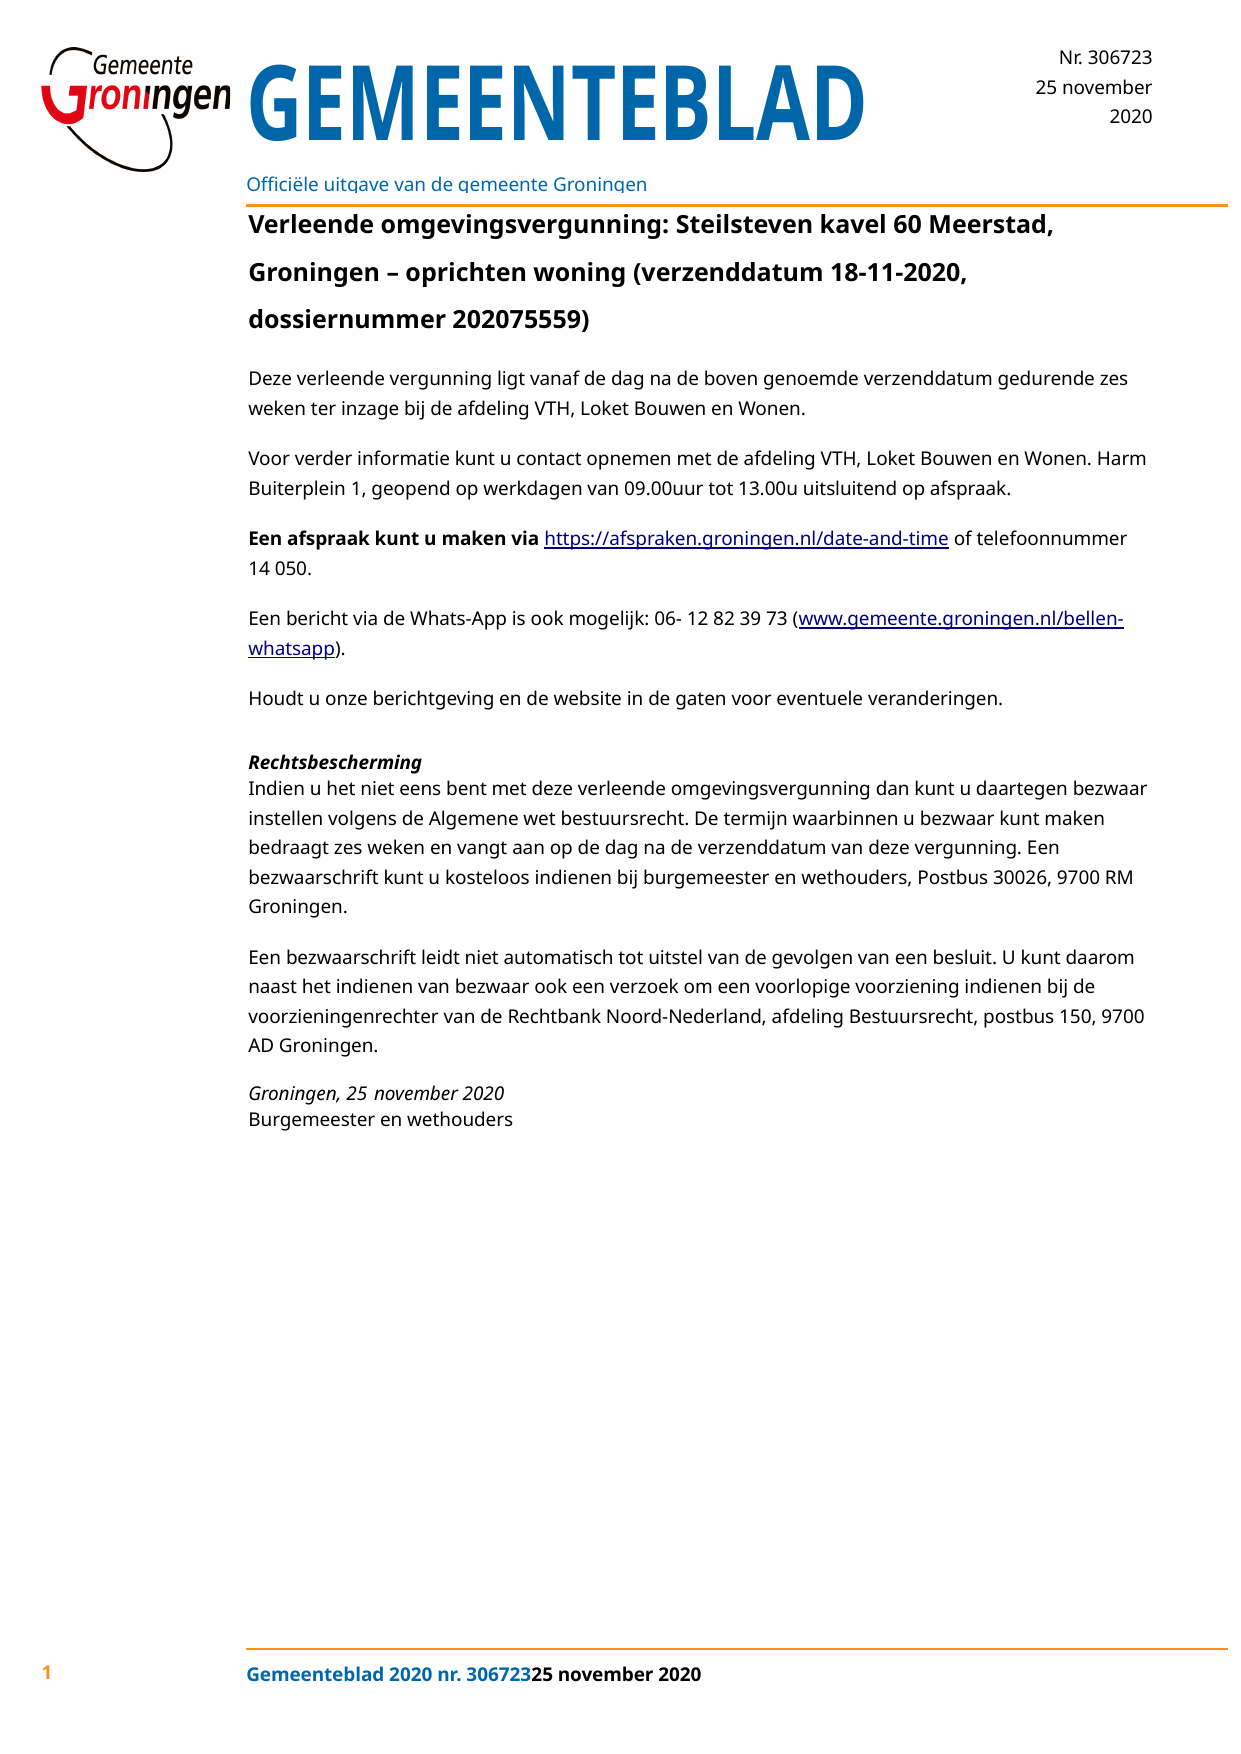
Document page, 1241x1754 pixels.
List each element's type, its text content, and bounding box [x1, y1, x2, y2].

text Een bezwaarschrift leidt niet automatisch tot uitstel van de gevolgen van een besluit. U kunt daarom naast het indienen van bezwaar ook een verzoek om een voorlopige voorziening indienen bij de voorzieningenrechter van de Rechtbank Noord-Nederland, afdeling Bestuursrecht, postbus 150, 9700 AD Groningen. [248, 944, 1152, 1058]
text Een bericht via de Whats-App is ook mogelijk: 06- 12 82 39 73 (www.gemeente.groningen.nl/bellen-whatsapp). [248, 606, 1152, 661]
picture [41, 47, 231, 172]
text Rechtsbescherming [248, 749, 1152, 775]
text Verleende omgevingsvergunning: Steilsteven kavel 60 Meerstad, Groningen – oprichten woning (verzenddatum 18-11-2020, dossiernummer 202075559) [248, 207, 1152, 336]
text Voor verder informatie kunt u contact opnemen met de afdeling VTH, Loket Bouwen en Wonen. Harm Buiterplein 1, geopend op werkdagen van 09.00uur tot 13.00u uitsluitend op afspraak. [248, 446, 1152, 501]
text Groningen, 25 november 2020 [248, 1081, 1152, 1106]
text Burgemeester en wethouders [248, 1106, 1152, 1132]
text Een afspraak kunt u maken via https://afspraken.groningen.nl/date-and-time of telefoonnummer 14 050. [248, 526, 1152, 581]
text Indien u het niet eens bent met deze verleende omgevingsvergunning dan kunt u daartegen bezwaar instellen volgens de Algemene wet bestuursrecht. De termijn waarbinnen u bezwaar kunt maken bedraagt zes weken en vangt aan op de dag na de verzenddatum van deze vergunning. Een bezwaarschrift kunt u kosteloos indienen bij burgemeester en wethouders, Postbus 30026, 9700 RM Groningen. [248, 775, 1152, 919]
text Houdt u onze berichtgeving en de website in de gaten voor eventuele veranderingen. [248, 686, 1152, 711]
text Deze verleende vergunning ligt vanaf de dag na de boven genoemde verzenddatum gedurende zes weken ter inzage bij de afdeling VTH, Loket Bouwen en Wonen. [248, 366, 1152, 421]
